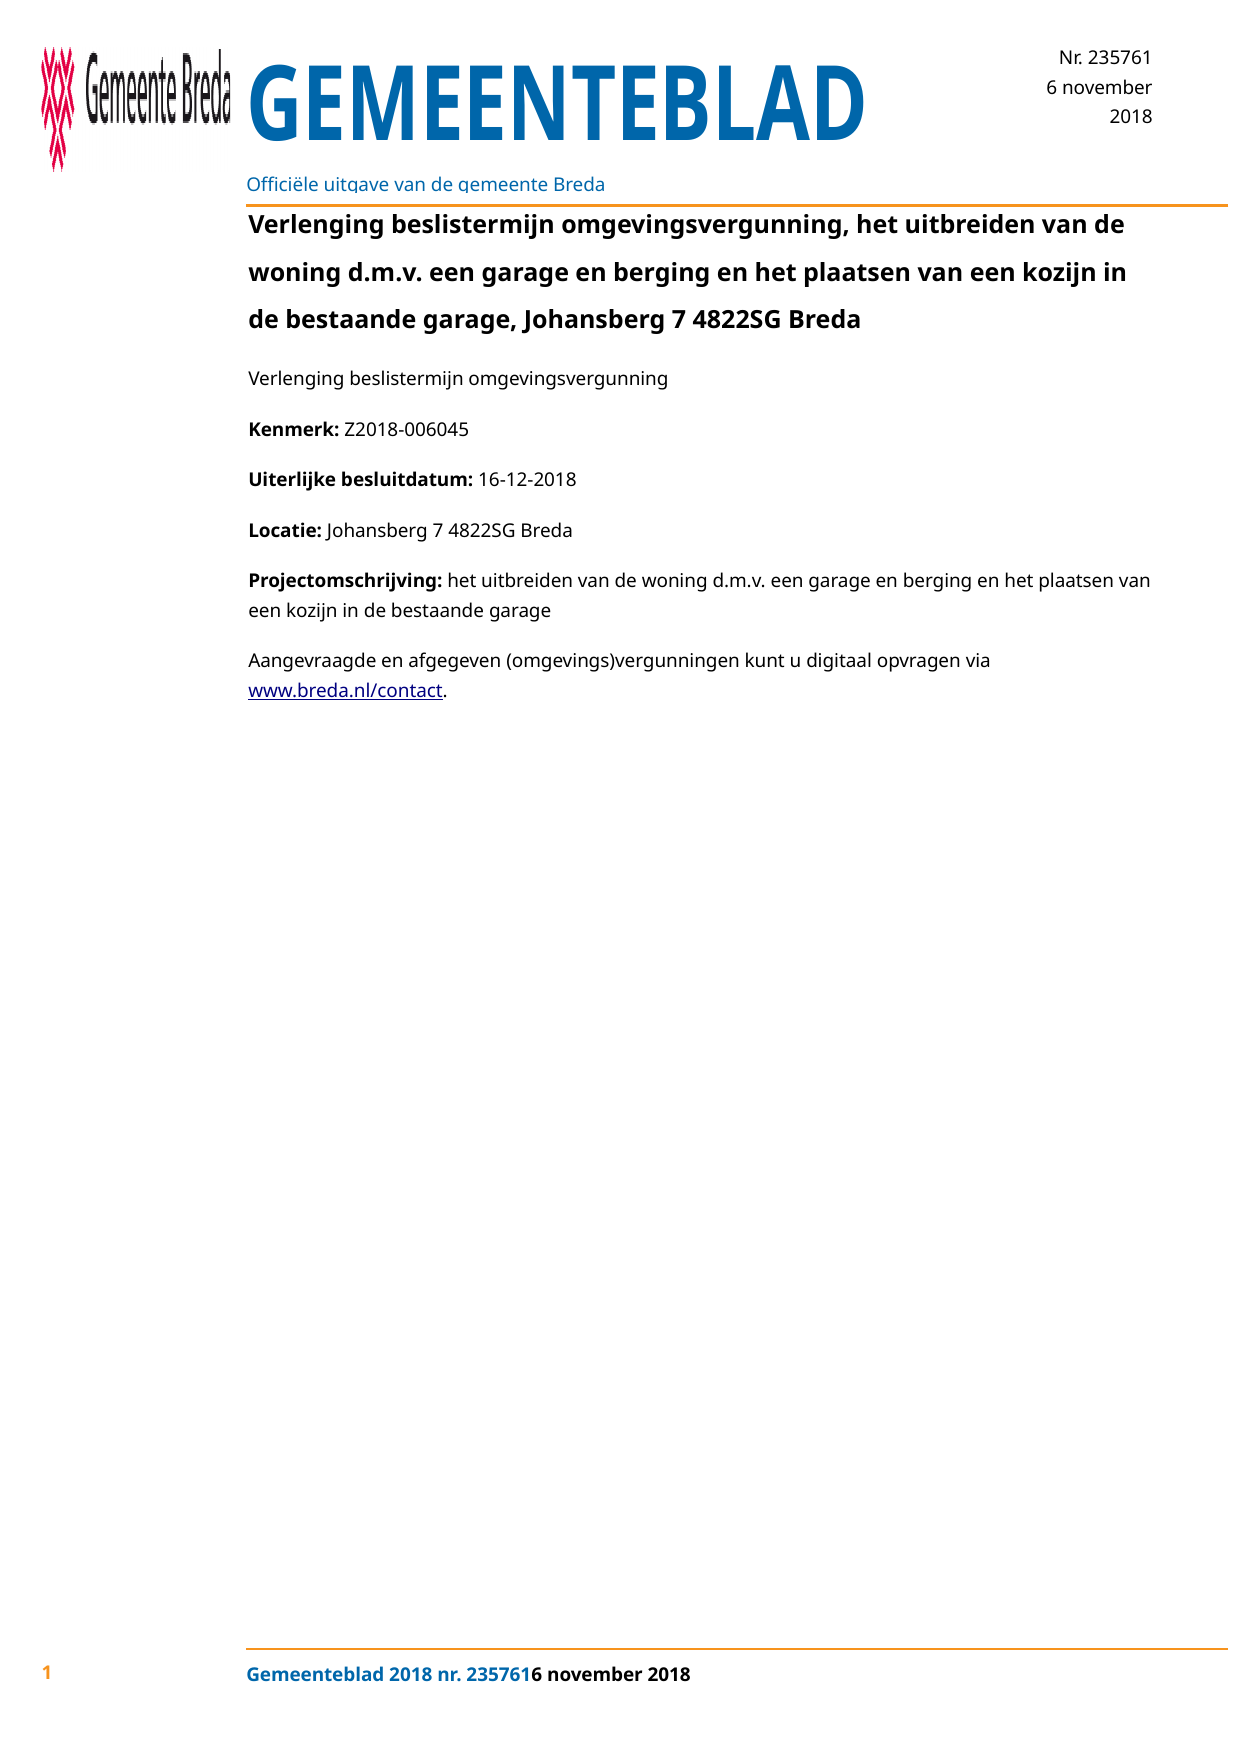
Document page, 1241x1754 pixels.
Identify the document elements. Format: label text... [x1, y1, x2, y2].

picture [41, 47, 231, 172]
text Kenmerk: Z2018-006045 [248, 416, 1152, 442]
text Uiterlijke besluitdatum: 16-12-2018 [248, 466, 1152, 492]
text Projectomschrijving: het uitbreiden van de woning d.m.v. een garage en berging en het plaatsen van een kozijn in de bestaande garage [248, 567, 1152, 622]
text Verlenging beslistermijn omgevingsvergunning [248, 366, 1152, 391]
text Aangevraagde en afgegeven (omgevings)vergunningen kunt u digitaal opvragen via www.breda.nl/contact. [248, 647, 1152, 702]
text Verlenging beslistermijn omgevingsvergunning, het uitbreiden van de woning d.m.v. een garage en berging en het plaatsen van een kozijn in de bestaande garage, Johansberg 7 4822SG Breda [248, 207, 1152, 336]
text Locatie: Johansberg 7 4822SG Breda [248, 517, 1152, 542]
